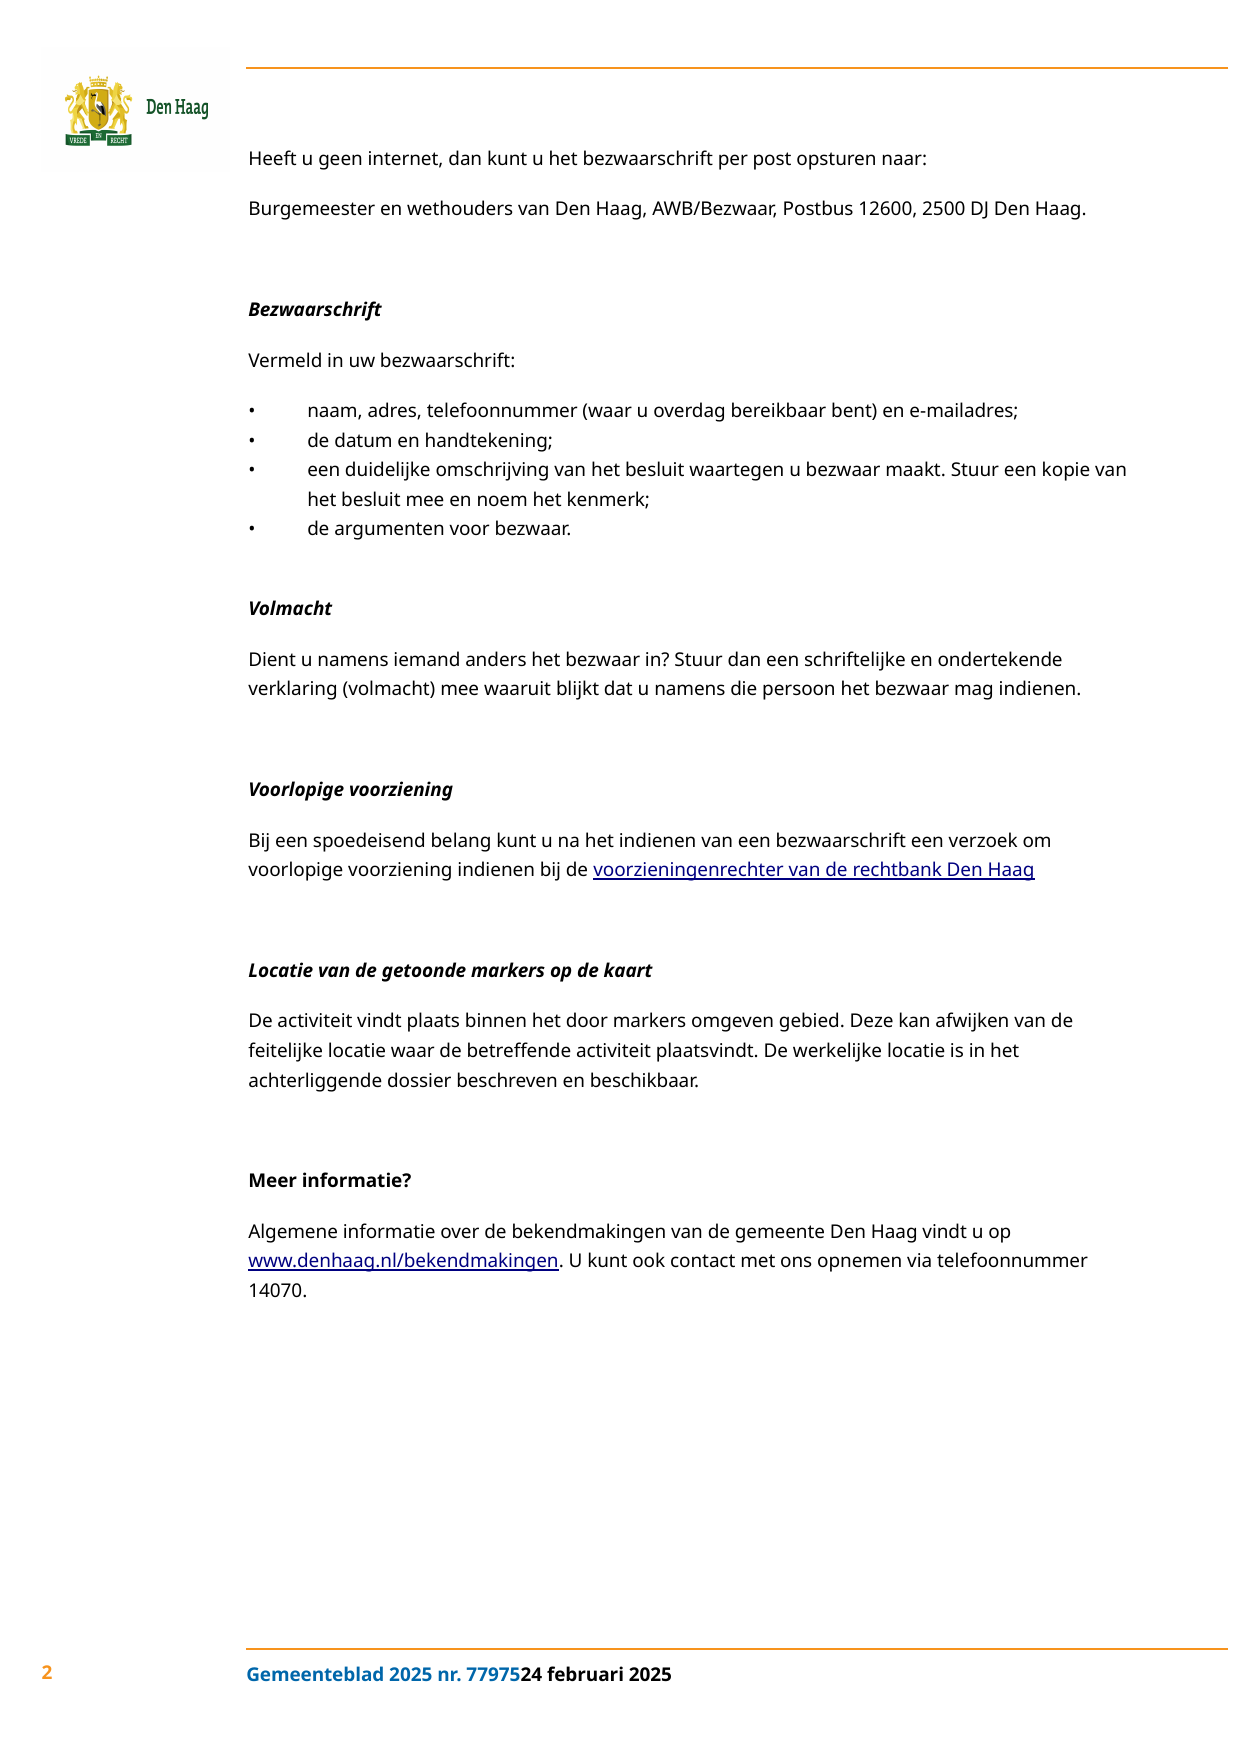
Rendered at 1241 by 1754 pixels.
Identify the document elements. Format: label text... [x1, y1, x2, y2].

text Bij een spoedeisend belang kunt u na het indienen van een bezwaarschrift een verzoek om voorlopige voorziening indienen bij de voorzieningenrechter van de rechtbank Den Haag [248, 827, 1152, 882]
text Volmacht [248, 596, 1152, 621]
text Burgemeester en wethouders van Den Haag, AWB/Bezwaar, Postbus 12600, 2500 DJ Den Haag. [248, 196, 1152, 221]
text Vermeld in uw bezwaarschrift: [248, 347, 1152, 373]
text Algemene informatie over de bekendmakingen van de gemeente Den Haag vindt u op www.denhaag.nl/bekendmakingen. U kunt ook contact met ons opnemen via telefoonnummer 14070. [248, 1218, 1152, 1303]
text Bezwaarschrift [248, 296, 1152, 322]
text Dient u namens iemand anders het bezwaar in? Stuur dan een schriftelijke en ondertekende verklaring (volmacht) mee waaruit blijkt dat u namens die persoon het bezwaar mag indienen. [248, 646, 1152, 701]
text Meer informatie? [248, 1168, 1152, 1193]
text Voorlopige voorziening [248, 776, 1152, 802]
list de argumenten voor bezwaar. [248, 516, 1152, 541]
text Locatie van de getoonde markers op de kaart [248, 957, 1152, 983]
picture [41, 47, 231, 172]
list een duidelijke omschrijving van het besluit waartegen u bezwaar maakt. Stuur een kopie van het besluit mee en noem het kenmerk; [248, 456, 1152, 512]
text De activiteit vindt plaats binnen het door markers omgeven gebied. Deze kan afwijken van de feitelijke locatie waar de betreffende activiteit plaatsvindt. De werkelijke locatie is in het achterliggende dossier beschreven en beschikbaar. [248, 1008, 1152, 1093]
text Heeft u geen internet, dan kunt u het bezwaarschrift per post opsturen naar: [248, 145, 1152, 171]
list de datum en handtekening; [248, 427, 1152, 453]
list naam, adres, telefoonnummer (waar u overdag bereikbaar bent) en e-mailadres; [248, 397, 1152, 423]
